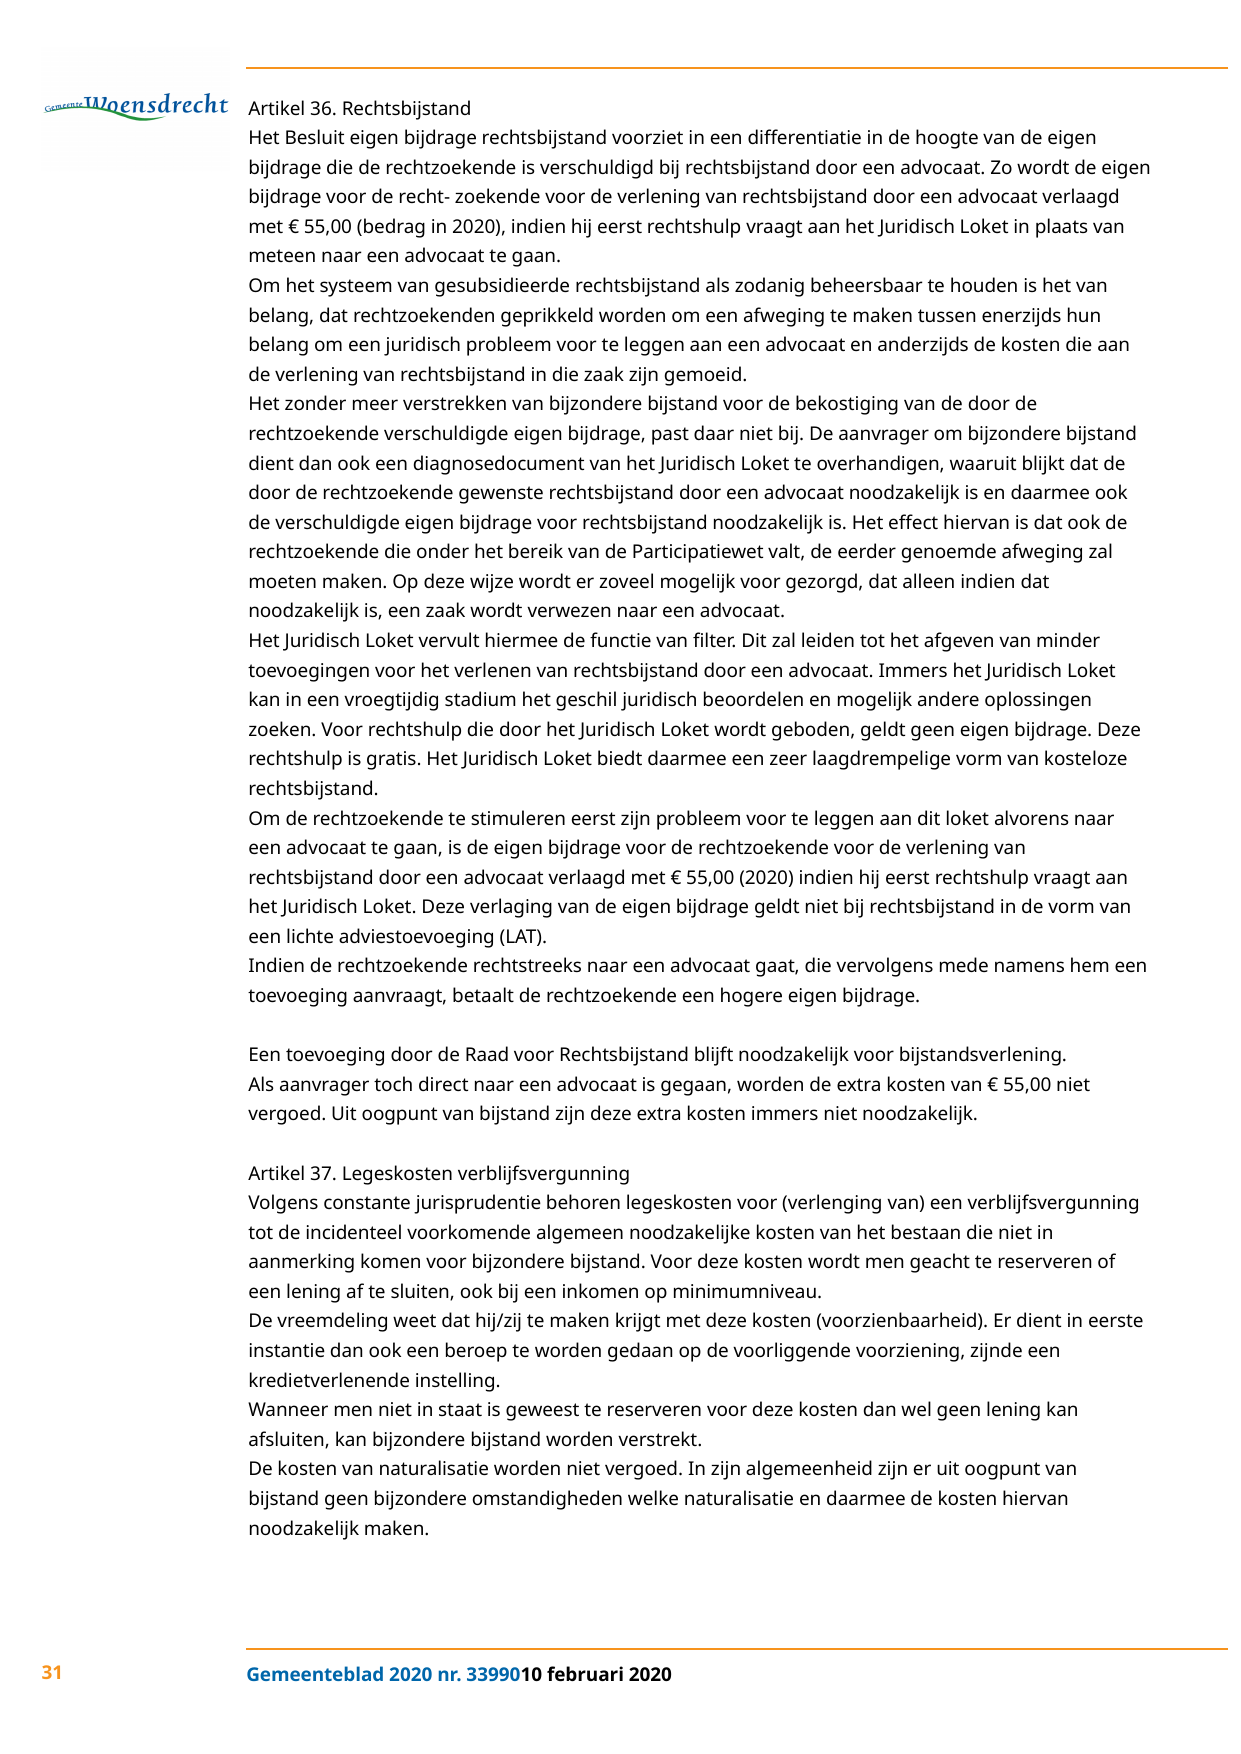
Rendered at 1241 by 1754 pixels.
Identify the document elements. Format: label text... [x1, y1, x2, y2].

text De vreemdeling weet dat hij/zij te maken krijgt met deze kosten (voorzienbaarheid). Er dient in eerste instantie dan ook een beroep te worden gedaan op de voorliggende voorziening, zijnde een kredietverlenende instelling. [248, 1308, 1152, 1393]
text Het zonder meer verstrekken van bijzondere bijstand voor de bekostiging van de door de rechtzoekende verschuldigde eigen bijdrage, past daar niet bij. De aanvrager om bijzondere bijstand dient dan ook een diagnosedocument van het Juridisch Loket te overhandigen, waaruit blijkt dat de door de rechtzoekende gewenste rechtsbijstand door een advocaat noodzakelijk is en daarmee ook de verschuldigde eigen bijdrage voor rechtsbijstand noodzakelijk is. Het effect hiervan is dat ook de rechtzoekende die onder het bereik van de Participatiewet valt, de eerder genoemde afweging zal moeten maken. Op deze wijze wordt er zoveel mogelijk voor gezorgd, dat alleen indien dat noodzakelijk is, een zaak wordt verwezen naar een advocaat. [248, 391, 1152, 623]
text Volgens constante jurisprudentie behoren legeskosten voor (verlenging van) een verblijfsvergunning tot de incidenteel voorkomende algemeen noodzakelijke kosten van het bestaan die niet in aanmerking komen voor bijzondere bijstand. Voor deze kosten wordt men geacht te reserveren of een lening af te sluiten, ook bij een inkomen op minimumniveau. [248, 1189, 1152, 1304]
text De kosten van naturalisatie worden niet vergoed. In zijn algemeenheid zijn er uit oogpunt van bijstand geen bijzondere omstandigheden welke naturalisatie en daarmee de kosten hiervan noodzakelijk maken. [248, 1456, 1152, 1541]
text Als aanvrager toch direct naar een advocaat is gegaan, worden de extra kosten van € 55,00 niet vergoed. Uit oogpunt van bijstand zijn deze extra kosten immers niet noodzakelijk. [248, 1071, 1152, 1126]
picture [41, 47, 231, 172]
text Indien de rechtzoekende rechtstreeks naar een advocaat gaat, die vervolgens mede namens hem een toevoeging aanvraagt, betaalt de rechtzoekende een hogere eigen bijdrage. [248, 953, 1152, 1008]
text Het Besluit eigen bijdrage rechtsbijstand voorziet in een differentiatie in de hoogte van de eigen bijdrage die de rechtzoekende is verschuldigd bij rechtsbijstand door een advocaat. Zo wordt de eigen bijdrage voor de recht- zoekende voor de verlening van rechtsbijstand door een advocaat verlaagd met € 55,00 (bedrag in 2020), indien hij eerst rechtshulp vraagt aan het Juridisch Loket in plaats van meteen naar een advocaat te gaan. [248, 124, 1152, 268]
text Artikel 37. Legeskosten verblijfsvergunning [248, 1160, 1152, 1186]
text Wanneer men niet in staat is geweest te reserveren voor deze kosten dan wel geen lening kan afsluiten, kan bijzondere bijstand worden verstrekt. [248, 1396, 1152, 1452]
text Om het systeem van gesubsidieerde rechtsbijstand als zodanig beheersbaar te houden is het van belang, dat rechtzoekenden geprikkeld worden om een afweging te maken tussen enerzijds hun belang om een juridisch probleem voor te leggen aan een advocaat en anderzijds de kosten die aan de verlening van rechtsbijstand in die zaak zijn gemoeid. [248, 272, 1152, 387]
text Het Juridisch Loket vervult hiermee de functie van filter. Dit zal leiden tot het afgeven van minder toevoegingen voor het verlenen van rechtsbijstand door een advocaat. Immers het Juridisch Loket kan in een vroegtijdig stadium het geschil juridisch beoordelen en mogelijk andere oplossingen zoeken. Voor rechtshulp die door het Juridisch Loket wordt geboden, geldt geen eigen bijdrage. Deze rechtshulp is gratis. Het Juridisch Loket biedt daarmee een zeer laagdrempelige vorm van kosteloze rechtsbijstand. [248, 627, 1152, 801]
text Een toevoeging door de Raad voor Rechtsbijstand blijft noodzakelijk voor bijstandsverlening. [248, 1041, 1152, 1067]
text Om de rechtzoekende te stimuleren eerst zijn probleem voor te leggen aan dit loket alvorens naar een advocaat te gaan, is de eigen bijdrage voor de rechtzoekende voor de verlening van rechtsbijstand door een advocaat verlaagd met € 55,00 (2020) indien hij eerst rechtshulp vraagt aan het Juridisch Loket. Deze verlaging van de eigen bijdrage geldt niet bij rechtsbijstand in de vorm van een lichte adviestoevoeging (LAT). [248, 805, 1152, 949]
text Artikel 36. Rechtsbijstand [248, 95, 1152, 121]
